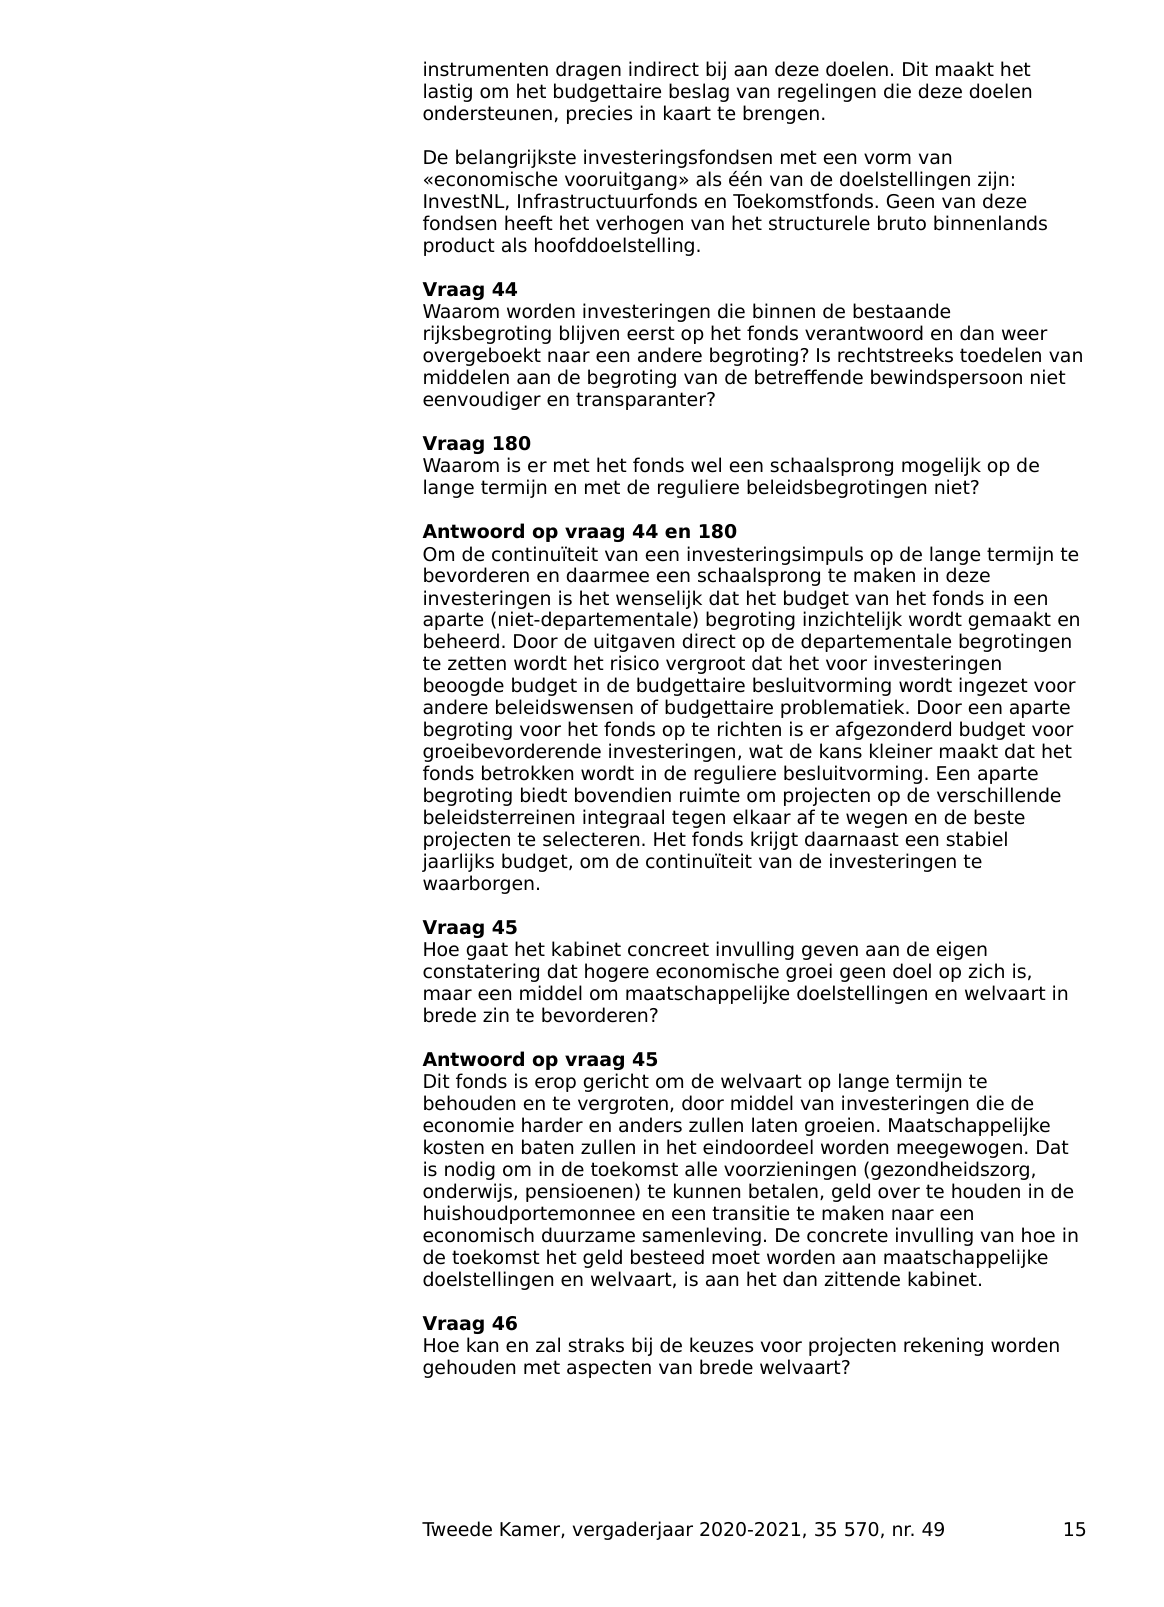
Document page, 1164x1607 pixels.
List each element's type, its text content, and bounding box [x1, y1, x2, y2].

text Waarom worden investeringen die binnen de bestaande rijksbegroting blijven eerst op het fonds verantwoord en dan weer overgeboekt naar een andere begroting? Is rechtstreeks toedelen van middelen aan de begroting van de betreffende bewindspersoon niet eenvoudiger en transparanter? [422, 301, 1087, 411]
subtitle Vraag 44 [422, 279, 1087, 301]
subtitle Antwoord op vraag 45 [422, 1049, 1087, 1071]
text Hoe kan en zal straks bij de keuzes voor projecten rekening worden gehouden met aspecten van brede welvaart? [422, 1335, 1087, 1379]
text Waarom is er met het fonds wel een schaalsprong mogelijk op de lange termijn en met de reguliere beleidsbegrotingen niet? [422, 455, 1087, 499]
text Om de continuïteit van een investeringsimpuls op de lange termijn te bevorderen en daarmee een schaalsprong te maken in deze investeringen is het wenselijk dat het budget van het fonds in een aparte (niet-departementale) begroting inzichtelijk wordt gemaakt en beheerd. Door de uitgaven direct op de departementale begrotingen te zetten wordt het risico vergroot dat het voor investeringen beoogde budget in de budgettaire besluitvorming wordt ingezet voor andere beleidswensen of budgettaire problematiek. Door een aparte begroting voor het fonds op te richten is er afgezonderd budget voor groeibevorderende investeringen, wat de kans kleiner maakt dat het fonds betrokken wordt in de reguliere besluitvorming. Een aparte begroting biedt bovendien ruimte om projecten op de verschillende beleidsterreinen integraal tegen elkaar af te wegen en de beste projecten te selecteren. Het fonds krijgt daarnaast een stabiel jaarlijks budget, om de continuïteit van de investeringen te waarborgen. [422, 543, 1087, 895]
text Dit fonds is erop gericht om de welvaart op lange termijn te behouden en te vergroten, door middel van investeringen die de economie harder en anders zullen laten groeien. Maatschappelijke kosten en baten zullen in het eindoordeel worden meegewogen. Dat is nodig om in de toekomst alle voorzieningen (gezondheidszorg, onderwijs, pensioenen) te kunnen betalen, geld over te houden in de huishoudportemonnee en een transitie te maken naar een economisch duurzame samenleving. De concrete invulling van hoe in de toekomst het geld besteed moet worden aan maatschappelijke doelstellingen en welvaart, is aan het dan zittende kabinet. [422, 1071, 1087, 1291]
subtitle Antwoord op vraag 44 en 180 [422, 521, 1087, 543]
subtitle Vraag 180 [422, 433, 1087, 455]
text instrumenten dragen indirect bij aan deze doelen. Dit maakt het lastig om het budgettaire beslag van regelingen die deze doelen ondersteunen, precies in kaart te brengen. [422, 59, 1087, 125]
subtitle Vraag 46 [422, 1313, 1087, 1335]
text De belangrijkste investeringsfondsen met een vorm van «economische vooruitgang» als één van de doelstellingen zijn: InvestNL, Infrastructuurfonds en Toekomstfonds. Geen van deze fondsen heeft het verhogen van het structurele bruto binnenlands product als hoofddoelstelling. [422, 147, 1087, 257]
subtitle Vraag 45 [422, 917, 1087, 939]
text Hoe gaat het kabinet concreet invulling geven aan de eigen constatering dat hogere economische groei geen doel op zich is, maar een middel om maatschappelijke doelstellingen en welvaart in brede zin te bevorderen? [422, 939, 1087, 1027]
